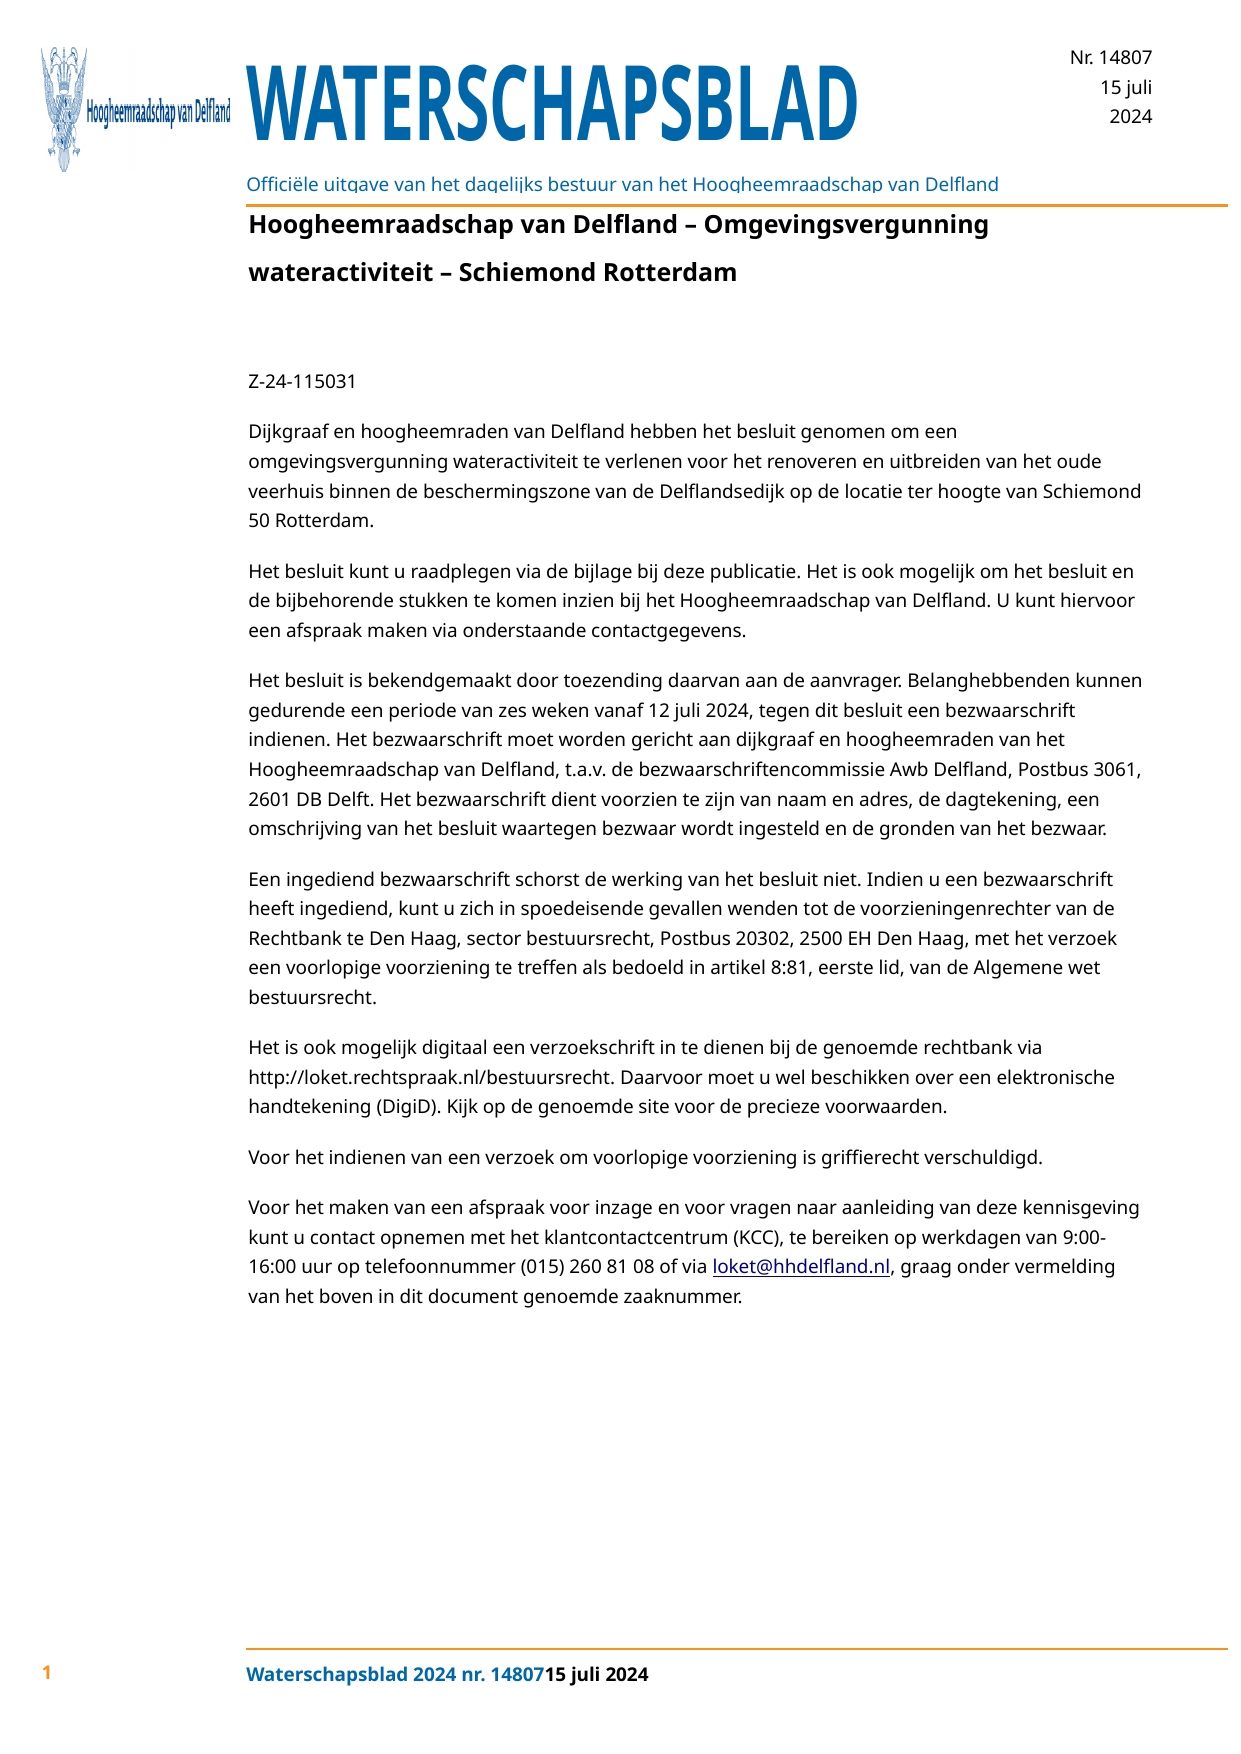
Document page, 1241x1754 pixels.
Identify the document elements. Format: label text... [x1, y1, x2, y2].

text Het besluit is bekendgemaakt door toezending daarvan aan de aanvrager. Belanghebbenden kunnen gedurende een periode van zes weken vanaf 12 juli 2024, tegen dit besluit een bezwaarschrift indienen. Het bezwaarschrift moet worden gericht aan dijkgraaf en hoogheemraden van het Hoogheemraadschap van Delfland, t.a.v. de bezwaarschriftencommissie Awb Delfland, Postbus 3061, 2601 DB Delft. Het bezwaarschrift dient voorzien te zijn van naam en adres, de dagtekening, een omschrijving van het besluit waartegen bezwaar wordt ingesteld en de gronden van het bezwaar. [248, 667, 1152, 841]
text Voor het indienen van een verzoek om voorlopige voorziening is griffierecht verschuldigd. [248, 1144, 1152, 1170]
text Dijkgraaf en hoogheemraden van Delfland hebben het besluit genomen om een omgevingsvergunning wateractiviteit te verlenen voor het renoveren en uitbreiden van het oude veerhuis binnen de beschermingszone van de Delflandsedijk op de locatie ter hoogte van Schiemond 50 Rotterdam. [248, 419, 1152, 533]
text Hoogheemraadschap van Delfland – Omgevingsvergunning wateractiviteit – Schiemond Rotterdam [248, 207, 1152, 288]
text Een ingediend bezwaarschrift schorst de werking van het besluit niet. Indien u een bezwaarschrift heeft ingediend, kunt u zich in spoedeisende gevallen wenden tot de voorzieningenrechter van de Rechtbank te Den Haag, sector bestuursrecht, Postbus 20302, 2500 EH Den Haag, met het verzoek een voorlopige voorziening te treffen als bedoeld in artikel 8:81, eerste lid, van de Algemene wet bestuursrecht. [248, 866, 1152, 1010]
text Het is ook mogelijk digitaal een verzoekschrift in te dienen bij de genoemde rechtbank via http://loket.rechtspraak.nl/bestuursrecht. Daarvoor moet u wel beschikken over een elektronische handtekening (DigiD). Kijk op de genoemde site voor de precieze voorwaarden. [248, 1034, 1152, 1119]
text Het besluit kunt u raadplegen via de bijlage bij deze publicatie. Het is ook mogelijk om het besluit en de bijbehorende stukken te komen inzien bij het Hoogheemraadschap van Delfland. U kunt hiervoor een afspraak maken via onderstaande contactgegevens. [248, 558, 1152, 643]
text Z-24-115031 [248, 368, 1152, 394]
picture [41, 47, 231, 172]
text Voor het maken van een afspraak voor inzage en voor vragen naar aanleiding van deze kennisgeving kunt u contact opnemen met het klantcontactcentrum (KCC), te bereiken op werkdagen van 9:00-16:00 uur op telefoonnummer (015) 260 81 08 of via loket@hhdelfland.nl, graag onder vermelding van het boven in dit document genoemde zaaknummer. [248, 1194, 1152, 1309]
